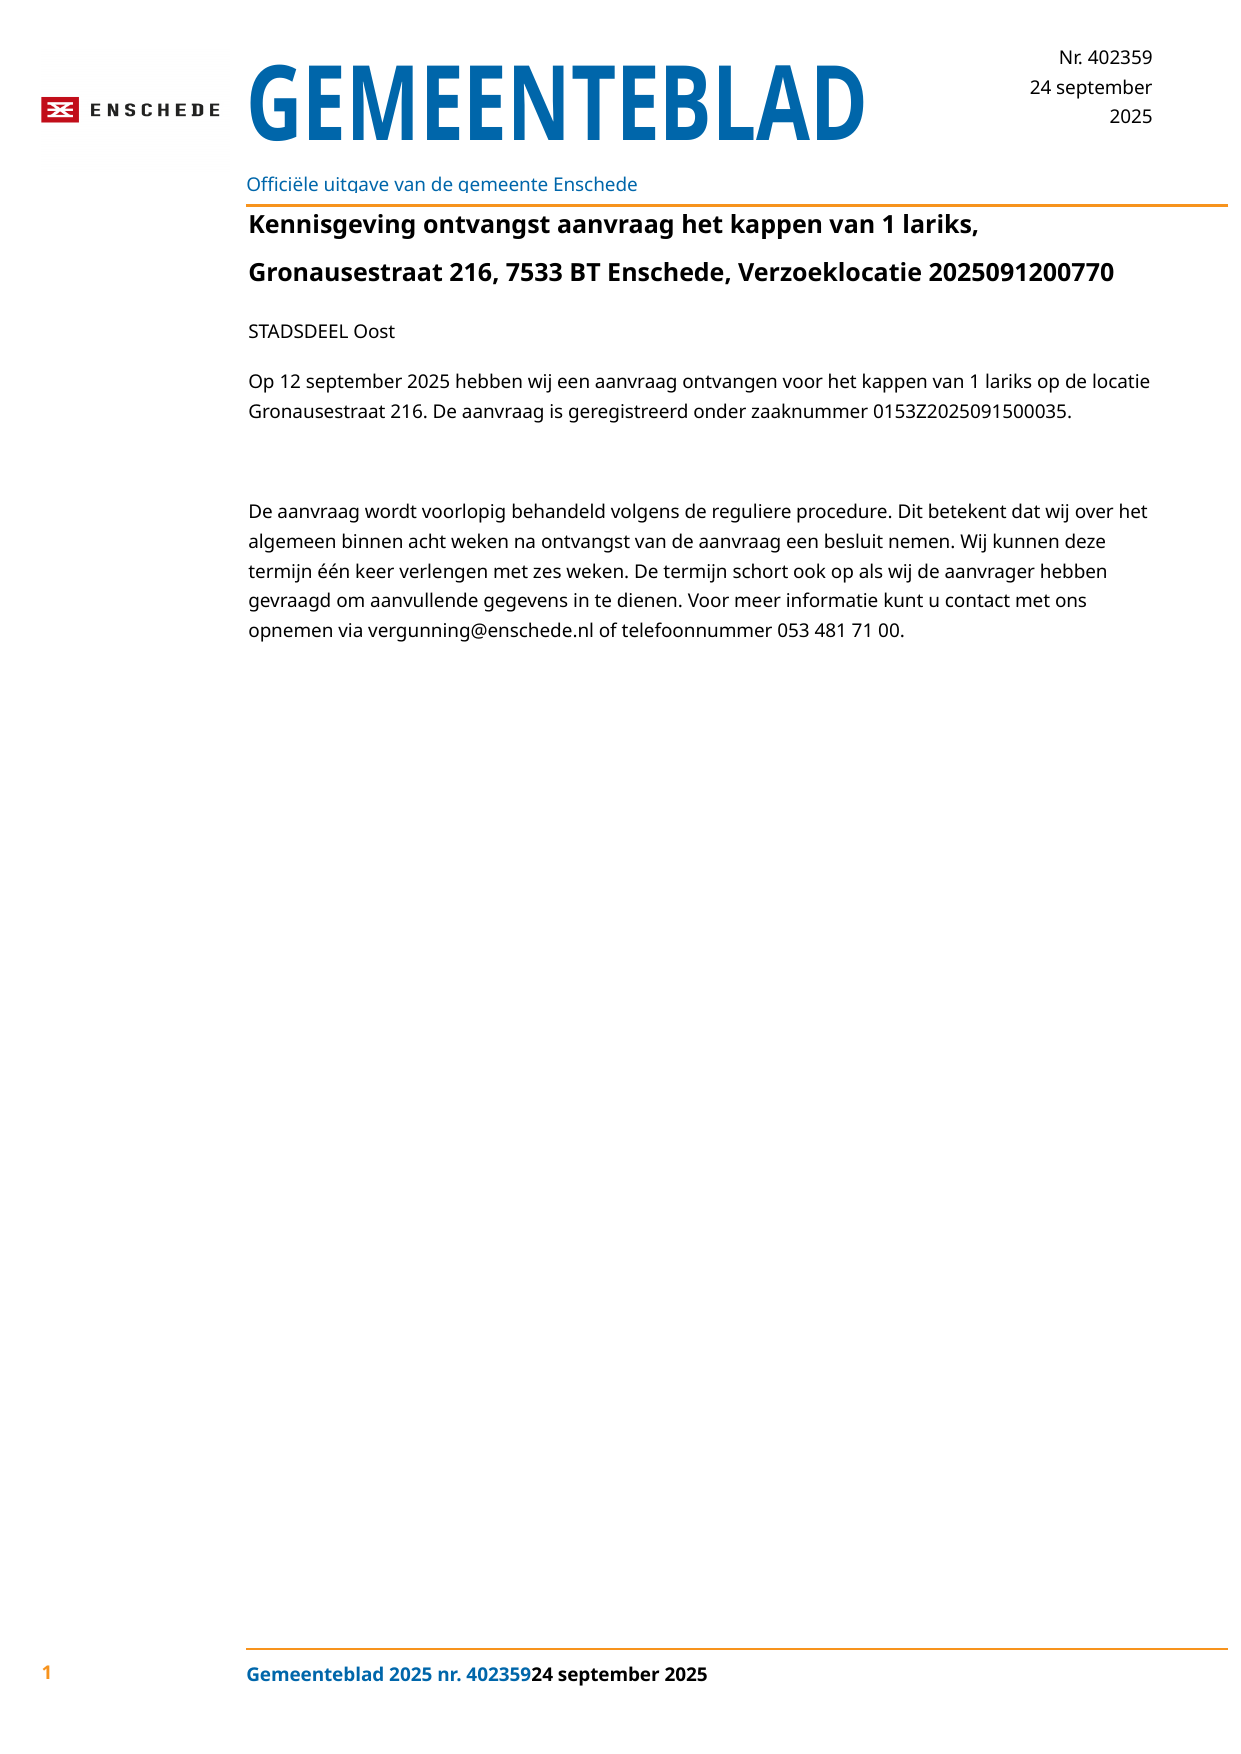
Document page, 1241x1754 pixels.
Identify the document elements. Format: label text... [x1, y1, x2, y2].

text Op 12 september 2025 hebben wij een aanvraag ontvangen voor het kappen van 1 lariks op de locatie Gronausestraat 216. De aanvraag is geregistreerd onder zaaknummer 0153Z2025091500035. [248, 368, 1152, 424]
picture [41, 47, 231, 172]
text De aanvraag wordt voorlopig behandeld volgens de reguliere procedure. Dit betekent dat wij over het algemeen binnen acht weken na ontvangst van de aanvraag een besluit nemen. Wij kunnen deze termijn één keer verlengen met zes weken. De termijn schort ook op als wij de aanvrager hebben gevraagd om aanvullende gegevens in te dienen. Voor meer informatie kunt u contact met ons opnemen via vergunning@enschede.nl of telefoonnummer 053 481 71 00. [248, 499, 1152, 643]
text STADSDEEL Oost [248, 318, 1152, 344]
text Kennisgeving ontvangst aanvraag het kappen van 1 lariks, Gronausestraat 216, 7533 BT Enschede, Verzoeklocatie 2025091200770 [248, 207, 1152, 288]
